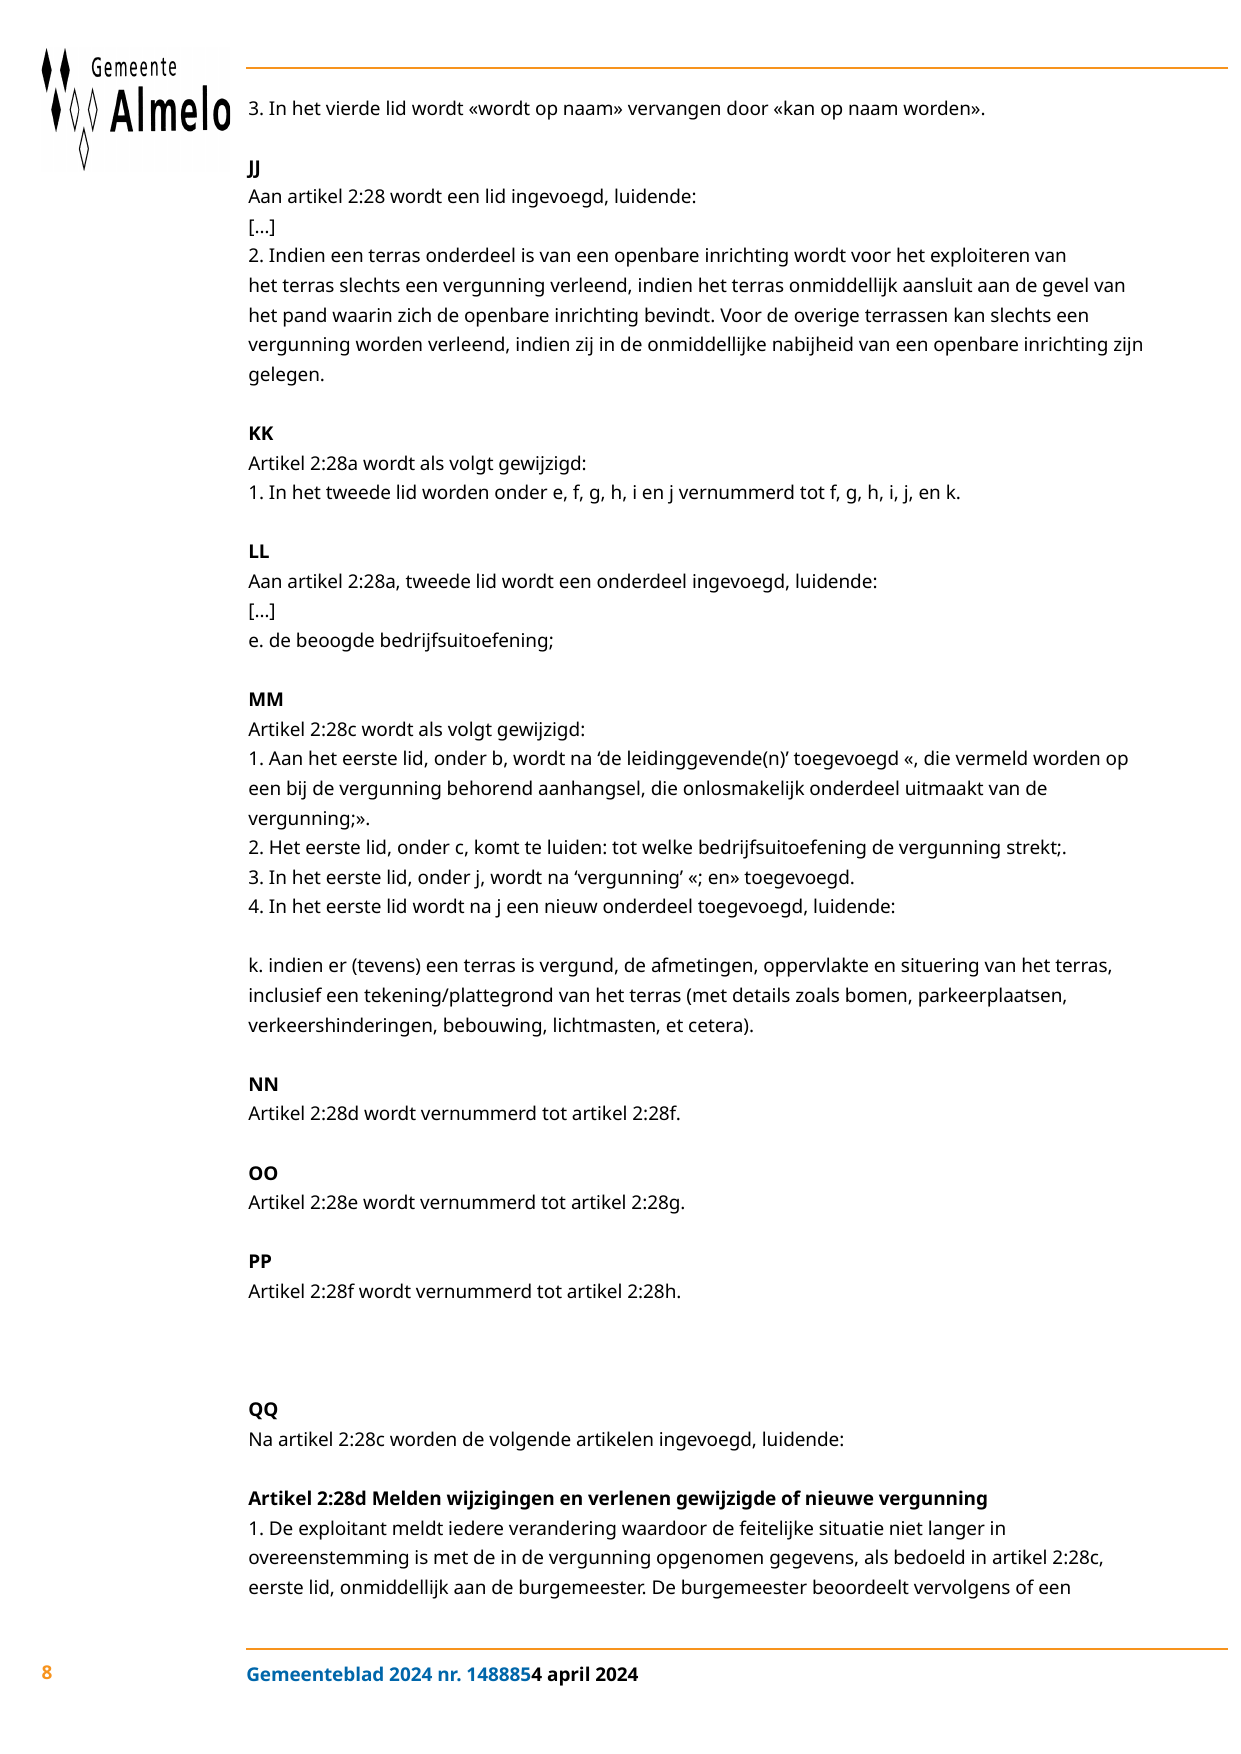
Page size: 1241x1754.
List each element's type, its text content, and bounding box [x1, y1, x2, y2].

text Na artikel 2:28c worden de volgende artikelen ingevoegd, luidende: [248, 1426, 1152, 1452]
text Artikel 2:28c wordt als volgt gewijzigd: [248, 716, 1152, 742]
text JJ [248, 154, 1152, 180]
text KK [248, 420, 1152, 446]
text 2. Het eerste lid, onder c, komt te luiden: tot welke bedrijfsuitoefening de vergunning strekt;. [248, 834, 1152, 860]
text k. indien er (tevens) een terras is vergund, de afmetingen, oppervlakte en situering van het terras, inclusief een tekening/plattegrond van het terras (met details zoals bomen, parkeerplaatsen, verkeershinderingen, bebouwing, lichtmasten, et cetera). [248, 953, 1152, 1038]
text Artikel 2:28a wordt als volgt gewijzigd: [248, 450, 1152, 476]
text Artikel 2:28f wordt vernummerd tot artikel 2:28h. [248, 1278, 1152, 1304]
text Aan artikel 2:28a, tweede lid wordt een onderdeel ingevoegd, luidende: [248, 568, 1152, 594]
text LL [248, 538, 1152, 564]
text e. de beoogde bedrijfsuitoefening; [248, 627, 1152, 653]
text Artikel 2:28d Melden wijzigingen en verlenen gewijzigde of nieuwe vergunning [248, 1485, 1152, 1511]
text OO [248, 1160, 1152, 1186]
text Artikel 2:28d wordt vernummerd tot artikel 2:28f. [248, 1101, 1152, 1126]
text PP [248, 1248, 1152, 1274]
text 1. De exploitant meldt iedere verandering waardoor de feitelijke situatie niet langer in overeenstemming is met de in de vergunning opgenomen gegevens, als bedoeld in artikel 2:28c, eerste lid, onmiddellijk aan de burgemeester. De burgemeester beoordeelt vervolgens of een [248, 1515, 1152, 1600]
text 3. In het vierde lid wordt «wordt op naam» vervangen door «kan op naam worden». [248, 95, 1152, 121]
text het terras slechts een vergunning verleend, indien het terras onmiddellijk aansluit aan de gevel van het pand waarin zich de openbare inrichting bevindt. Voor de overige terrassen kan slechts een vergunning worden verleend, indien zij in de onmiddellijke nabijheid van een openbare inrichting zijn gelegen. [248, 272, 1152, 387]
text 4. In het eerste lid wordt na j een nieuw onderdeel toegevoegd, luidende: [248, 893, 1152, 919]
text […] [248, 213, 1152, 239]
text 1. Aan het eerste lid, onder b, wordt na ‘de leidinggevende(n)’ toegevoegd «, die vermeld worden op een bij de vergunning behorend aanhangsel, die onlosmakelijk onderdeel uitmaakt van de vergunning;». [248, 746, 1152, 831]
text 1. In het tweede lid worden onder e, f, g, h, i en j vernummerd tot f, g, h, i, j, en k. [248, 479, 1152, 505]
text MM [248, 686, 1152, 712]
text QQ [248, 1396, 1152, 1422]
text 2. Indien een terras onderdeel is van een openbare inrichting wordt voor het exploiteren van [248, 243, 1152, 268]
text Artikel 2:28e wordt vernummerd tot artikel 2:28g. [248, 1189, 1152, 1215]
picture [41, 47, 231, 172]
text 3. In het eerste lid, onder j, wordt na ‘vergunning’ «; en» toegevoegd. [248, 864, 1152, 890]
text Aan artikel 2:28 wordt een lid ingevoegd, luidende: [248, 183, 1152, 209]
text NN [248, 1071, 1152, 1097]
text […] [248, 598, 1152, 623]
